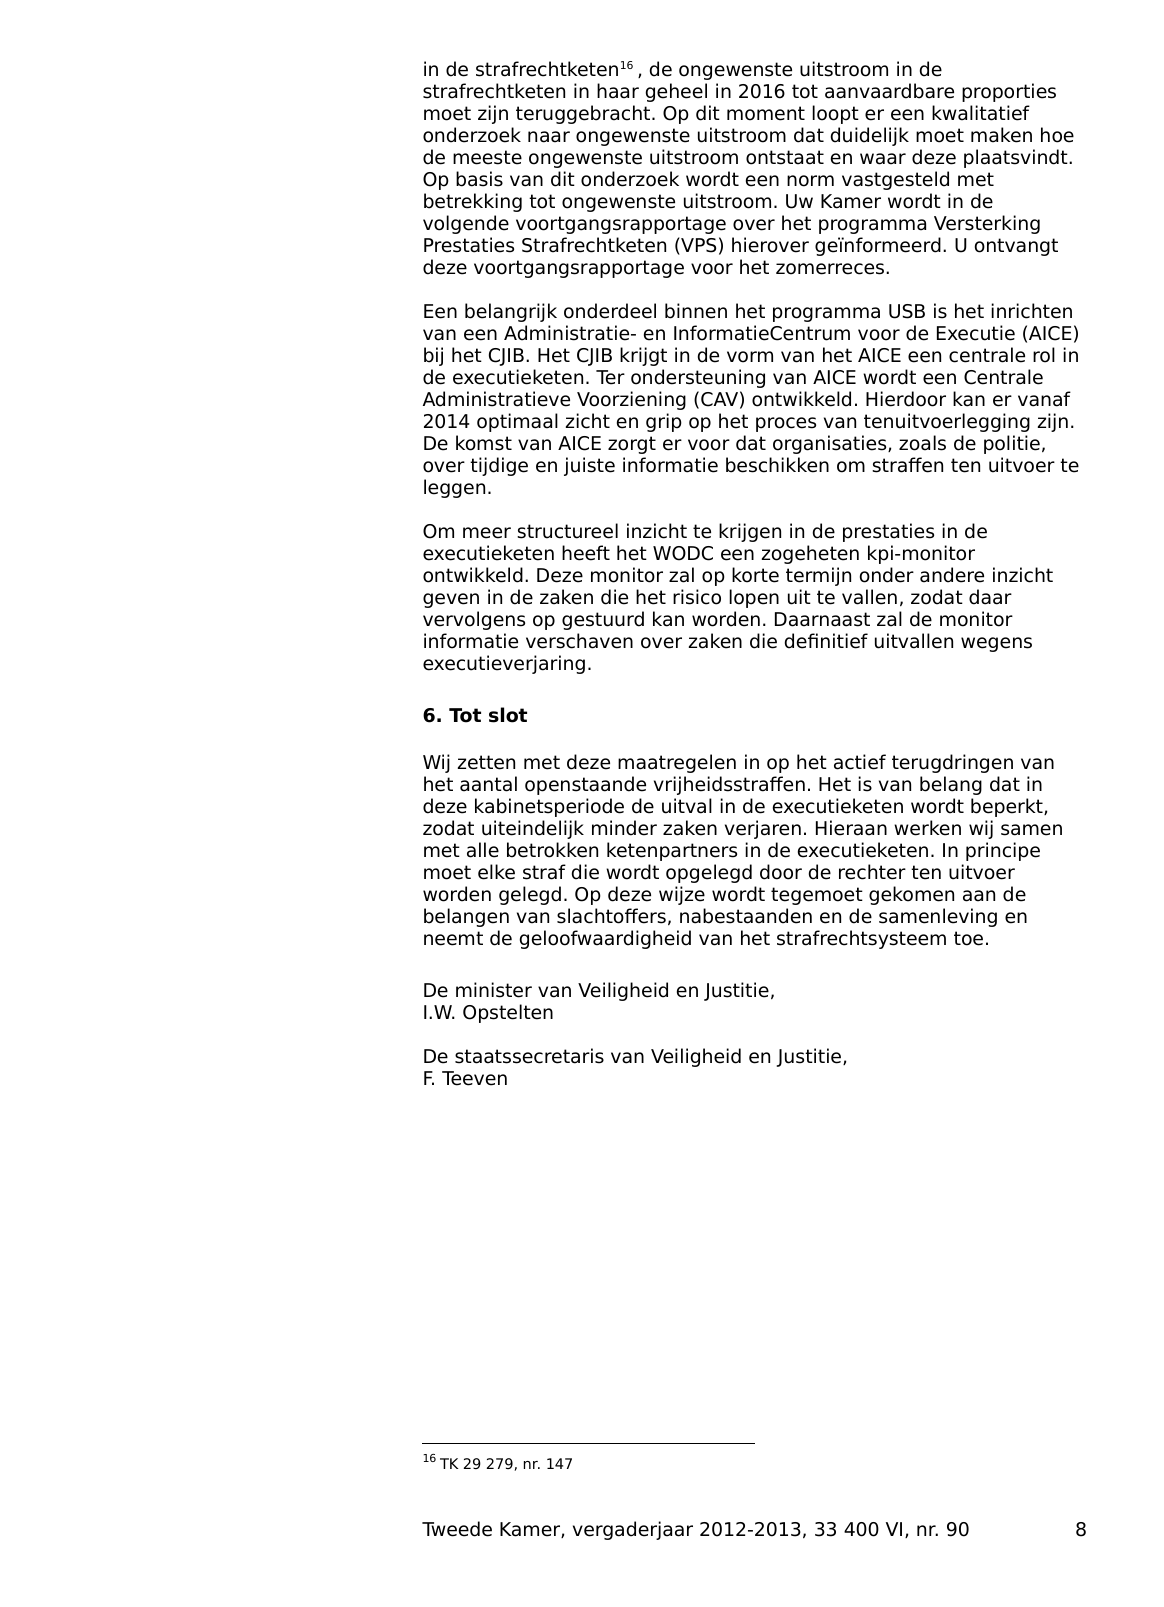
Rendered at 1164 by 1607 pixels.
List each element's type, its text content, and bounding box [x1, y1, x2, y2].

text in de strafrechtketen, de ongewenste uitstroom in de strafrechtketen in haar geheel in 2016 tot aanvaardbare proporties moet zijn teruggebracht. Op dit moment loopt er een kwalitatief onderzoek naar ongewenste uitstroom dat duidelijk moet maken hoe de meeste ongewenste uitstroom ontstaat en waar deze plaatsvindt. Op basis van dit onderzoek wordt een norm vastgesteld met betrekking tot ongewenste uitstroom. Uw Kamer wordt in de volgende voortgangsrapportage over het programma Versterking Prestaties Strafrechtketen (VPS) hierover geïnformeerd. U ontvangt deze voortgangsrapportage voor het zomerreces. [422, 59, 1087, 279]
text Om meer structureel inzicht te krijgen in de prestaties in de executieketen heeft het WODC een zogeheten kpi-monitor ontwikkeld. Deze monitor zal op korte termijn onder andere inzicht geven in de zaken die het risico lopen uit te vallen, zodat daar vervolgens op gestuurd kan worden. Daarnaast zal de monitor informatie verschaven over zaken die definitief uitvallen wegens executieverjaring. [422, 521, 1087, 675]
text De minister van Veiligheid en Justitie, I.W. Opstelten [422, 980, 1087, 1024]
text De staatssecretaris van Veiligheid en Justitie, F. Teeven [422, 1046, 1087, 1090]
subtitle 6. Tot slot [422, 705, 1087, 727]
text Wij zetten met deze maatregelen in op het actief terugdringen van het aantal openstaande vrijheidsstraffen. Het is van belang dat in deze kabinetsperiode de uitval in de executieketen wordt beperkt, zodat uiteindelijk minder zaken verjaren. Hieraan werken wij samen met alle betrokken ketenpartners in de executieketen. In principe moet elke straf die wordt opgelegd door de rechter ten uitvoer worden gelegd. Op deze wijze wordt tegemoet gekomen aan de belangen van slachtoffers, nabestaanden en de samenleving en neemt de geloofwaardigheid van het strafrechtsysteem toe. [422, 752, 1087, 950]
text TK 29 279, nr. 147 [422, 1452, 1087, 1474]
text Een belangrijk onderdeel binnen het programma USB is het inrichten van een Administratie- en InformatieCentrum voor de Executie (AICE) bij het CJIB. Het CJIB krijgt in de vorm van het AICE een centrale rol in de executieketen. Ter ondersteuning van AICE wordt een Centrale Administratieve Voorziening (CAV) ontwikkeld. Hierdoor kan er vanaf 2014 optimaal zicht en grip op het proces van tenuitvoerlegging zijn. De komst van AICE zorgt er voor dat organisaties, zoals de politie, over tijdige en juiste informatie beschikken om straffen ten uitvoer te leggen. [422, 301, 1087, 499]
